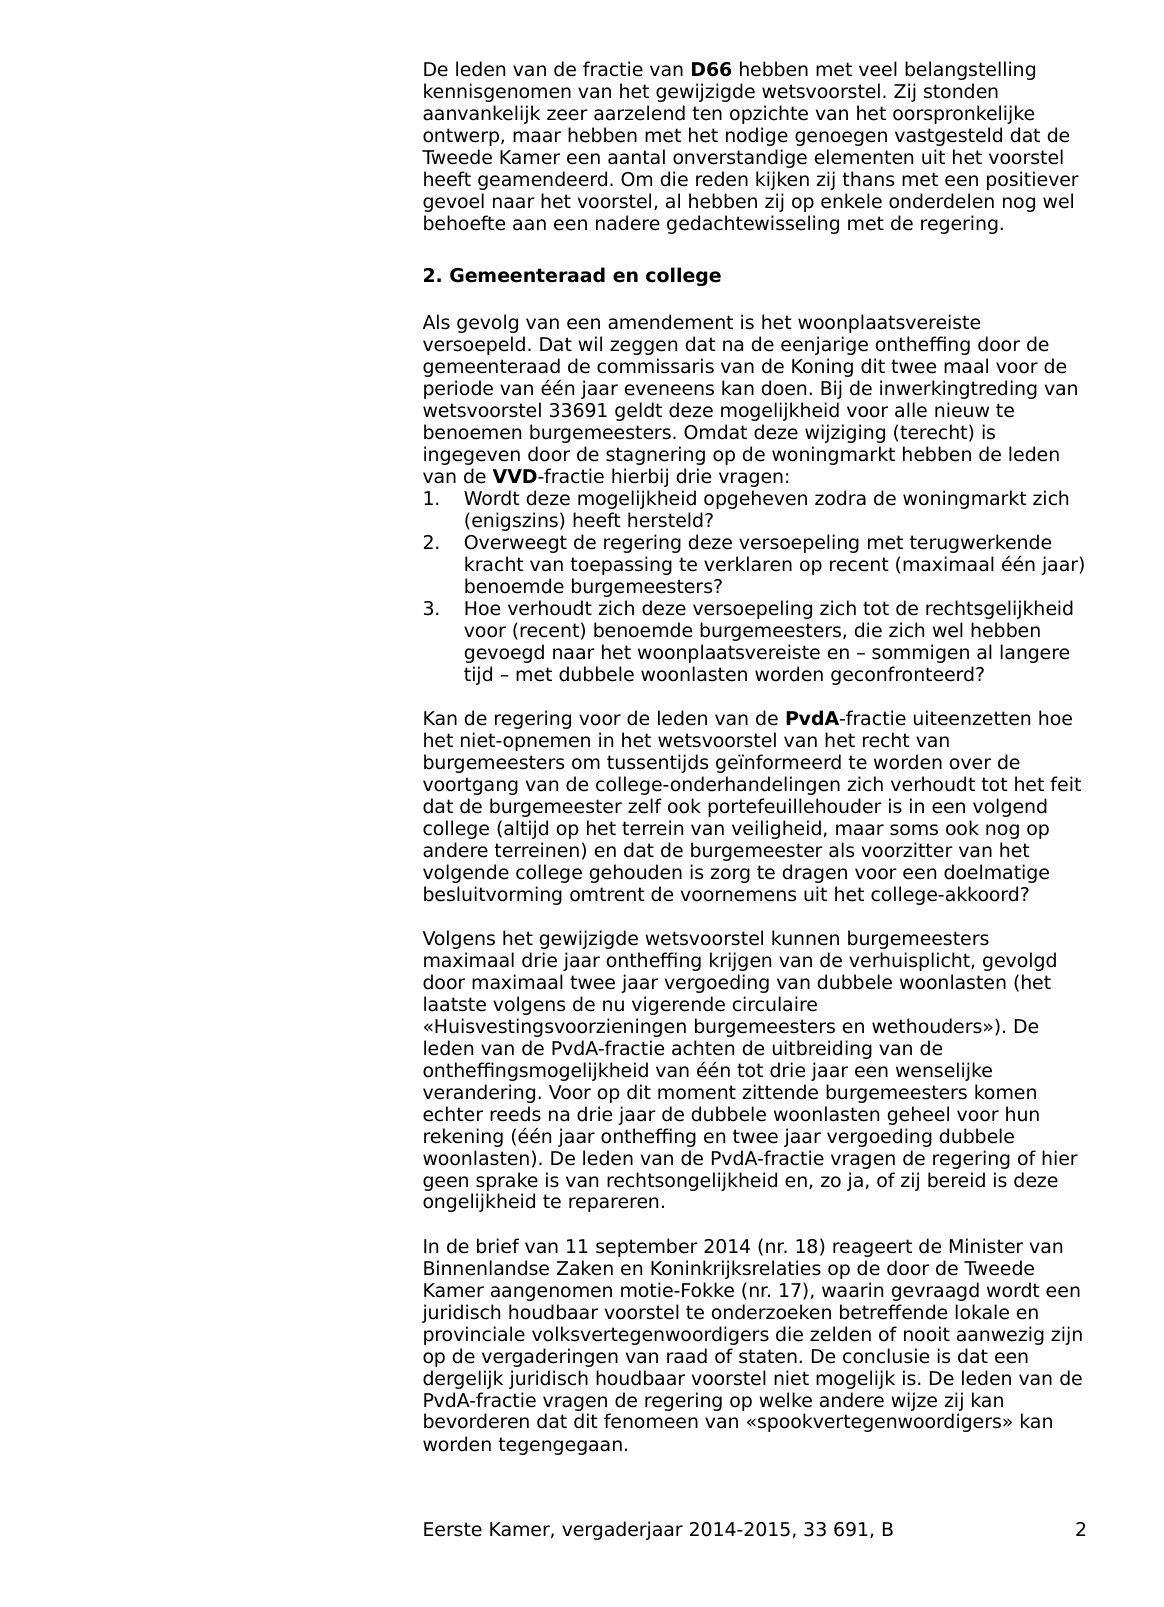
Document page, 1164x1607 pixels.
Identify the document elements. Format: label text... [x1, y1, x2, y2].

text Kan de regering voor de leden van de PvdA-fractie uiteenzetten hoe het niet-opnemen in het wetsvoorstel van het recht van burgemeesters om tussentijds geïnformeerd te worden over de voortgang van de college-onderhandelingen zich verhoudt tot het feit dat de burgemeester zelf ook portefeuillehouder is in een volgend college (altijd op het terrein van veiligheid, maar soms ook nog op andere terreinen) en dat de burgemeester als voorzitter van het volgende college gehouden is zorg te dragen voor een doelmatige besluitvorming omtrent de voornemens uit het college-akkoord? [422, 708, 1087, 906]
subtitle 2. Gemeenteraad en college [422, 265, 1087, 287]
text 3. Hoe verhoudt zich deze versoepeling zich tot de rechtsgelijkheid voor (recent) benoemde burgemeesters, die zich wel hebben gevoegd naar het woonplaatsvereiste en – sommigen al langere tijd – met dubbele woonlasten worden geconfronteerd? [422, 598, 1087, 686]
text Volgens het gewijzigde wetsvoorstel kunnen burgemeesters maximaal drie jaar ontheffing krijgen van de verhuisplicht, gevolgd door maximaal twee jaar vergoeding van dubbele woonlasten (het laatste volgens de nu vigerende circulaire «Huisvestingsvoorzieningen burgemeesters en wethouders»). De leden van de PvdA-fractie achten de uitbreiding van de ontheffingsmogelijkheid van één tot drie jaar een wenselijke verandering. Voor op dit moment zittende burgemeesters komen echter reeds na drie jaar de dubbele woonlasten geheel voor hun rekening (één jaar ontheffing en twee jaar vergoeding dubbele woonlasten). De leden van de PvdA-fractie vragen de regering of hier geen sprake is van rechtsongelijkheid en, zo ja, of zij bereid is deze ongelijkheid te repareren. [422, 928, 1087, 1213]
text 1. Wordt deze mogelijkheid opgeheven zodra de woningmarkt zich (enigszins) heeft hersteld? [422, 488, 1087, 532]
text De leden van de fractie van D66 hebben met veel belangstelling kennisgenomen van het gewijzigde wetsvoorstel. Zij stonden aanvankelijk zeer aarzelend ten opzichte van het oorspronkelijke ontwerp, maar hebben met het nodige genoegen vastgesteld dat de Tweede Kamer een aantal onverstandige elementen uit het voorstel heeft geamendeerd. Om die reden kijken zij thans met een positiever gevoel naar het voorstel, al hebben zij op enkele onderdelen nog wel behoefte aan een nadere gedachtewisseling met de regering. [422, 59, 1087, 235]
text Als gevolg van een amendement is het woonplaatsvereiste versoepeld. Dat wil zeggen dat na de eenjarige ontheffing door de gemeenteraad de commissaris van de Koning dit twee maal voor de periode van één jaar eveneens kan doen. Bij de inwerkingtreding van wetsvoorstel 33691 geldt deze mogelijkheid voor alle nieuw te benoemen burgemeesters. Omdat deze wijziging (terecht) is ingegeven door de stagnering op de woningmarkt hebben de leden van de VVD-fractie hierbij drie vragen: [422, 312, 1087, 488]
text In de brief van 11 september 2014 (nr. 18) reageert de Minister van Binnenlandse Zaken en Koninkrijksrelaties op de door de Tweede Kamer aangenomen motie-Fokke (nr. 17), waarin gevraagd wordt een juridisch houdbaar voorstel te onderzoeken betreffende lokale en provinciale volksvertegenwoordigers die zelden of nooit aanwezig zijn op de vergaderingen van raad of staten. De conclusie is dat een dergelijk juridisch houdbaar voorstel niet mogelijk is. De leden van de PvdA-fractie vragen de regering op welke andere wijze zij kan bevorderen dat dit fenomeen van «spookvertegenwoordigers» kan worden tegengegaan. [422, 1236, 1087, 1455]
text 2. Overweegt de regering deze versoepeling met terugwerkende kracht van toepassing te verklaren op recent (maximaal één jaar) benoemde burgemeesters? [422, 532, 1087, 598]
